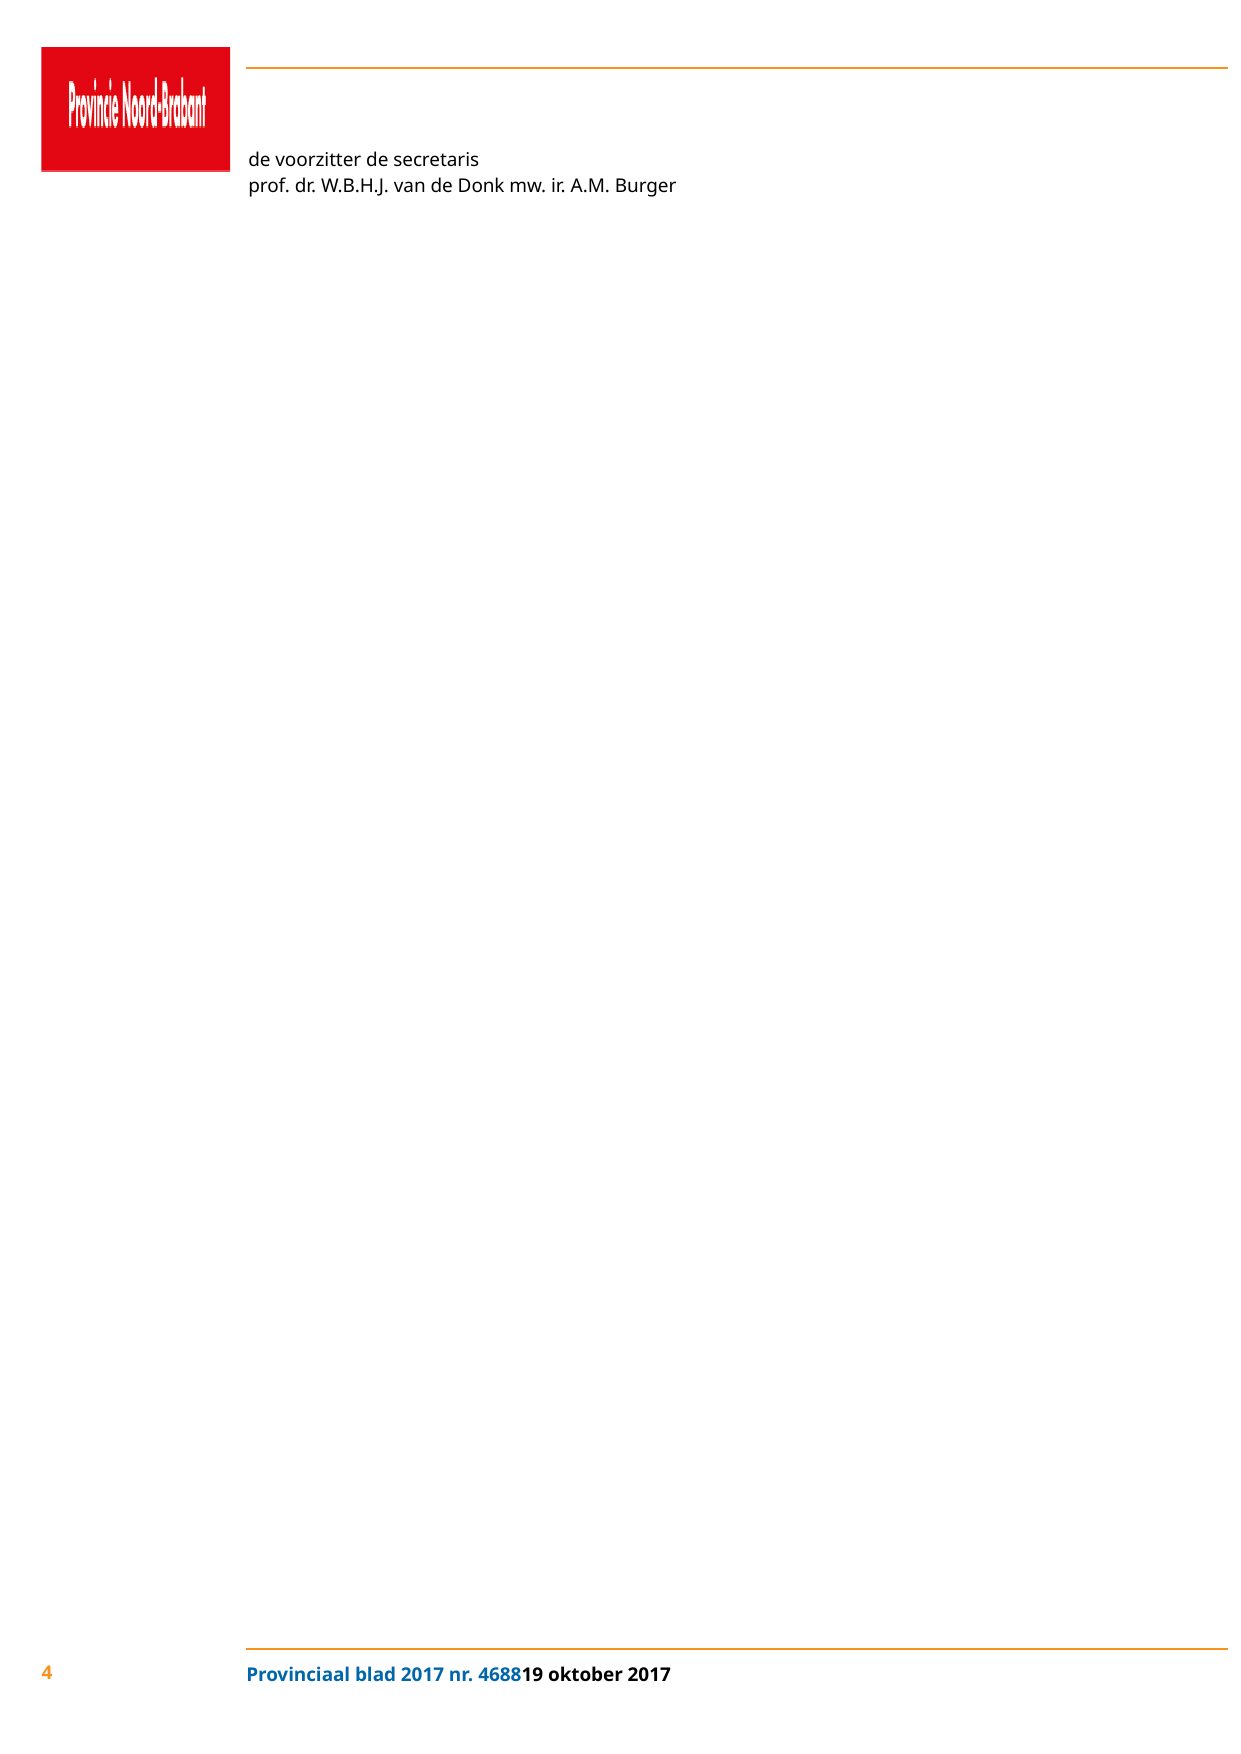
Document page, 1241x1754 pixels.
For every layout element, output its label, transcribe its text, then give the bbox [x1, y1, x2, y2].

text de voorzitter de secretaris [248, 146, 1152, 172]
text prof. dr. W.B.H.J. van de Donk mw. ir. A.M. Burger [248, 172, 1152, 198]
picture [41, 47, 231, 172]
